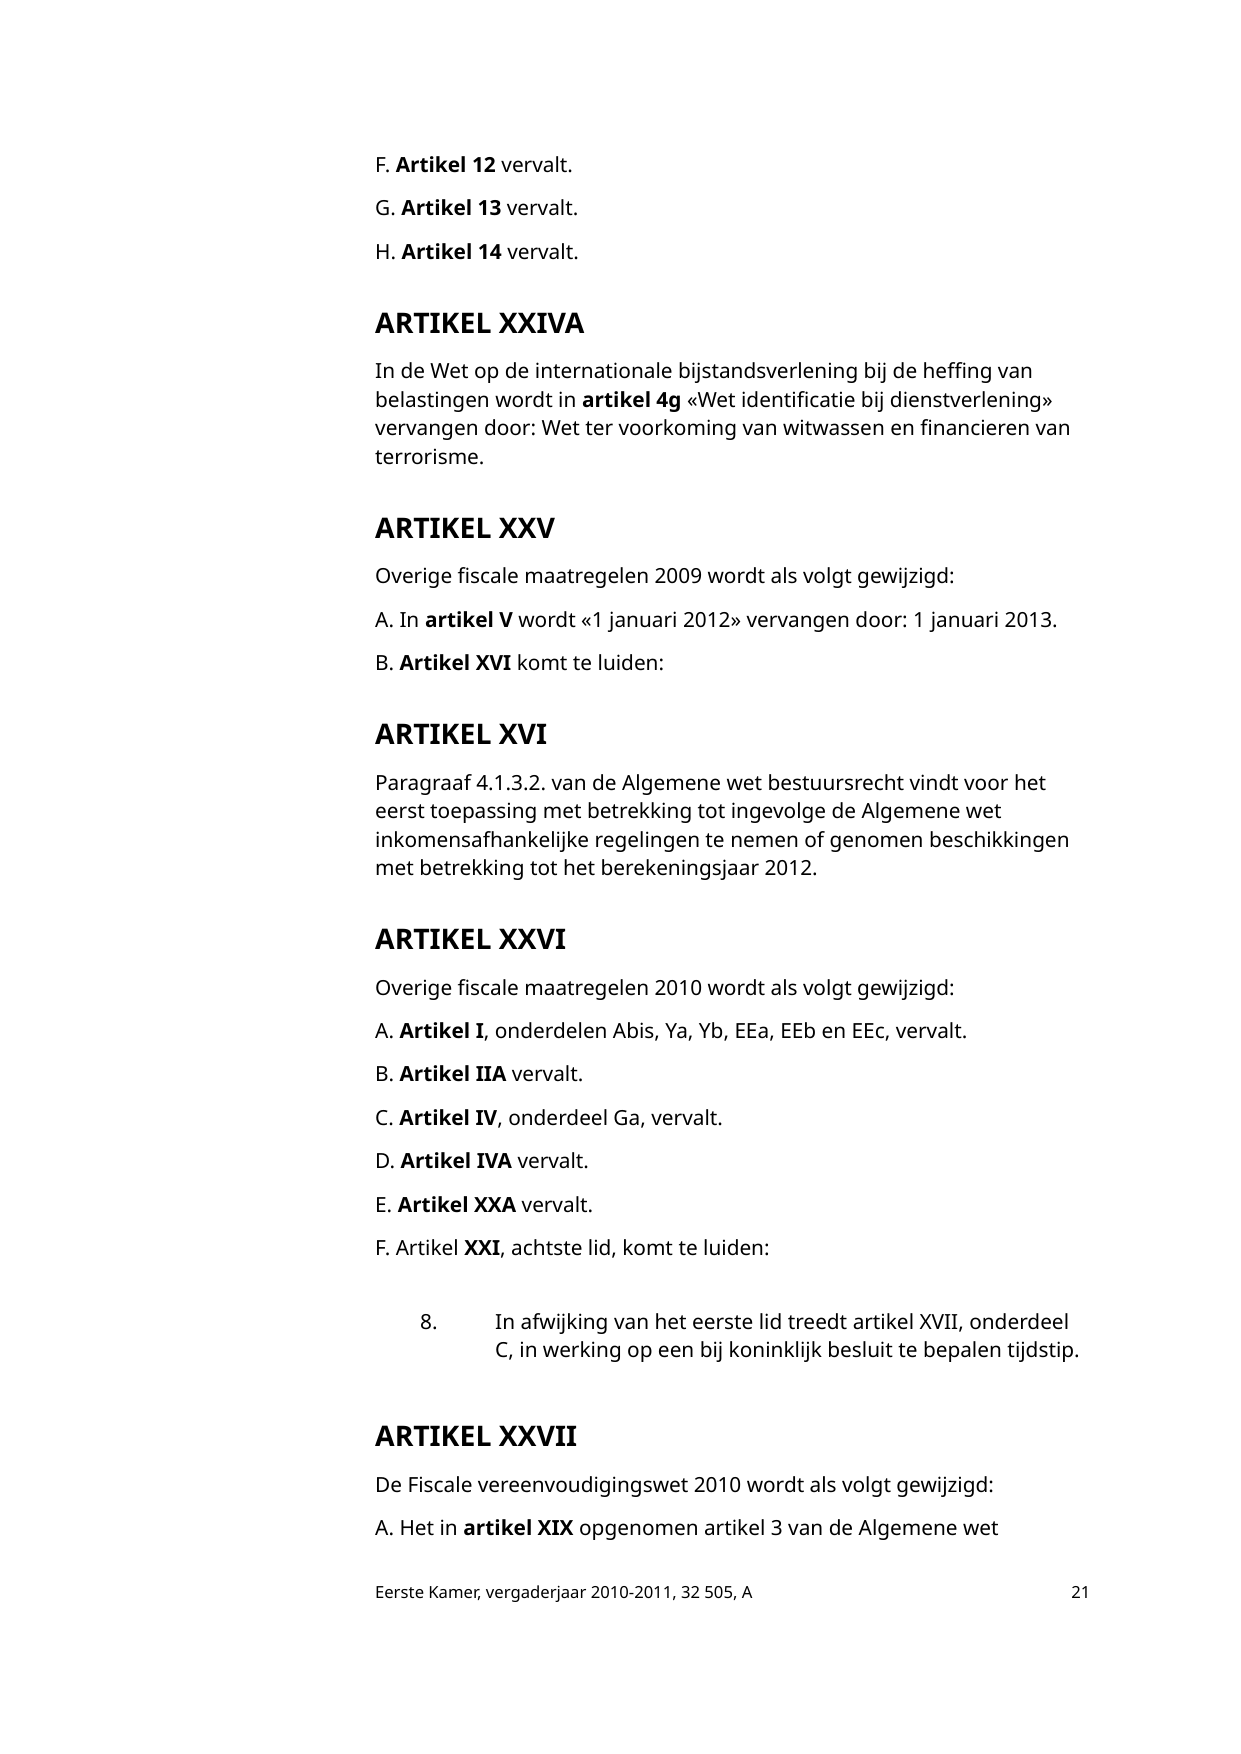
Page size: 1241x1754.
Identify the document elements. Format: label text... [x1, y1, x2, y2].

text A. Artikel I, onderdelen Abis, Ya, Yb, EEa, EEb en EEc, vervalt. [375, 1016, 1090, 1044]
text H. Artikel 14 vervalt. [375, 237, 1090, 265]
text B. Artikel IIA vervalt. [375, 1059, 1090, 1088]
text C. Artikel IV, onderdeel Ga, vervalt. [375, 1103, 1090, 1131]
text A. Het in artikel XIX opgenomen artikel 3 van de Algemene wet [375, 1513, 1090, 1542]
subtitle ARTIKEL XXVI [375, 919, 1090, 958]
text A. In artikel V wordt «1 januari 2012» vervangen door: 1 januari 2013. [375, 605, 1090, 633]
text De Fiscale vereenvoudigingswet 2010 wordt als volgt gewijzigd: [375, 1470, 1090, 1498]
list In afwijking van het eerste lid treedt artikel XVII, onderdeel C, in werking op een bij koninklijk besluit te bepalen tijdstip. [420, 1307, 1090, 1364]
text B. Artikel XVI komt te luiden: [375, 648, 1090, 677]
text F. Artikel 12 vervalt. [375, 150, 1090, 178]
subtitle ARTIKEL XXV [375, 508, 1090, 546]
text In de Wet op de internationale bijstandsverlening bij de heffing van belastingen wordt in artikel 4g «Wet identificatie bij dienstverlening» vervangen door: Wet ter voorkoming van witwassen en financieren van terrorisme. [375, 356, 1090, 470]
subtitle ARTIKEL XXVII [375, 1416, 1090, 1455]
subtitle ARTIKEL XXIVA [375, 303, 1090, 341]
subtitle ARTIKEL XVI [375, 714, 1090, 753]
text E. Artikel XXA vervalt. [375, 1190, 1090, 1218]
text G. Artikel 13 vervalt. [375, 193, 1090, 222]
text D. Artikel IVA vervalt. [375, 1146, 1090, 1175]
text Overige fiscale maatregelen 2009 wordt als volgt gewijzigd: [375, 561, 1090, 590]
text Overige fiscale maatregelen 2010 wordt als volgt gewijzigd: [375, 973, 1090, 1001]
text Paragraaf 4.1.3.2. van de Algemene wet bestuursrecht vindt voor het eerst toepassing met betrekking tot ingevolge de Algemene wet inkomensafhankelijke regelingen te nemen of genomen beschikkingen met betrekking tot het berekeningsjaar 2012. [375, 768, 1090, 882]
text F. Artikel XXI, achtste lid, komt te luiden: [375, 1233, 1090, 1262]
